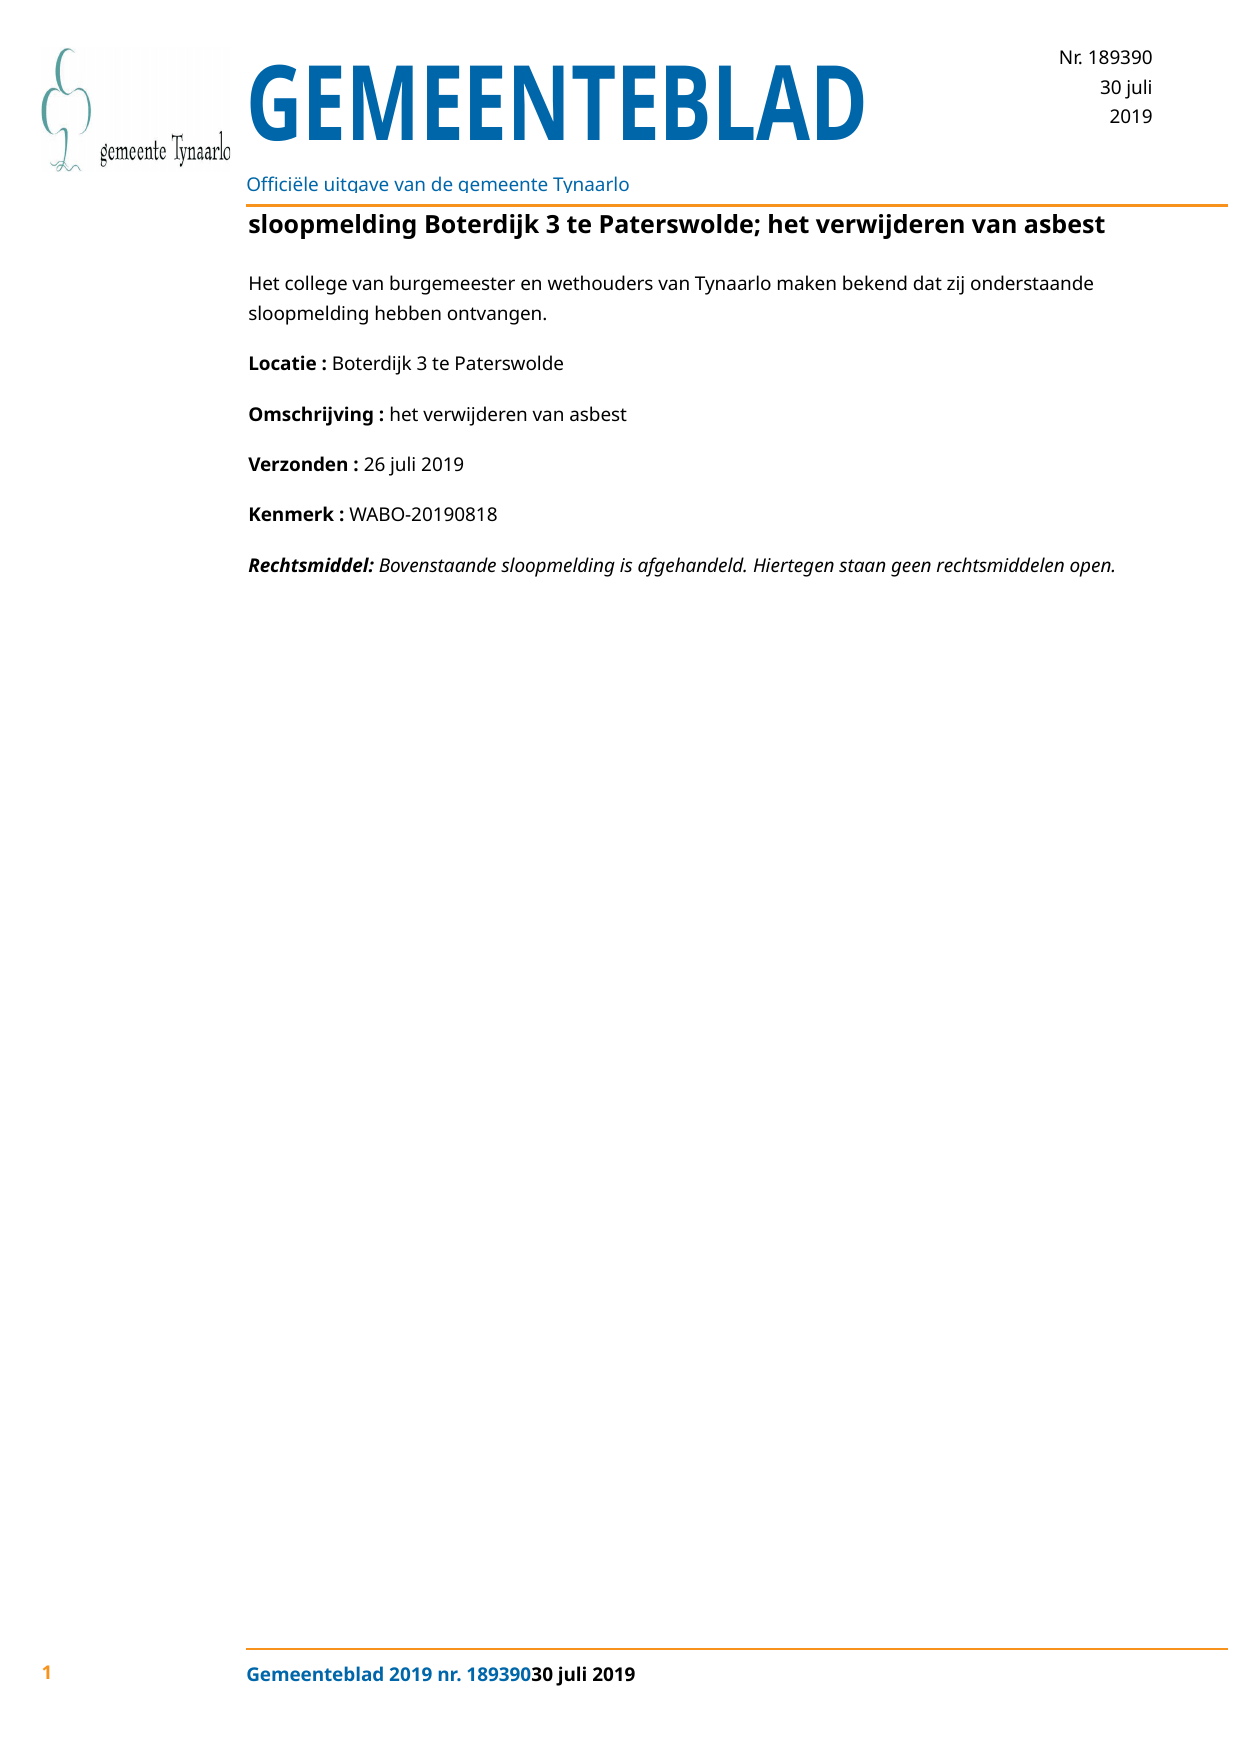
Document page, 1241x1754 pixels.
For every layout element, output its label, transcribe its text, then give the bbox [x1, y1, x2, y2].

text Kenmerk : WABO-20190818 [248, 502, 1152, 527]
text Locatie : Boterdijk 3 te Paterswolde [248, 350, 1152, 376]
text Verzonden : 26 juli 2019 [248, 451, 1152, 477]
text sloopmelding Boterdijk 3 te Paterswolde; het verwijderen van asbest [248, 207, 1152, 241]
picture [41, 47, 231, 172]
text Omschrijving : het verwijderen van asbest [248, 401, 1152, 426]
text Het college van burgemeester en wethouders van Tynaarlo maken bekend dat zij onderstaande sloopmelding hebben ontvangen. [248, 270, 1152, 326]
text Rechtsmiddel: Bovenstaande sloopmelding is afgehandeld. Hiertegen staan geen rechtsmiddelen open. [248, 552, 1152, 578]
